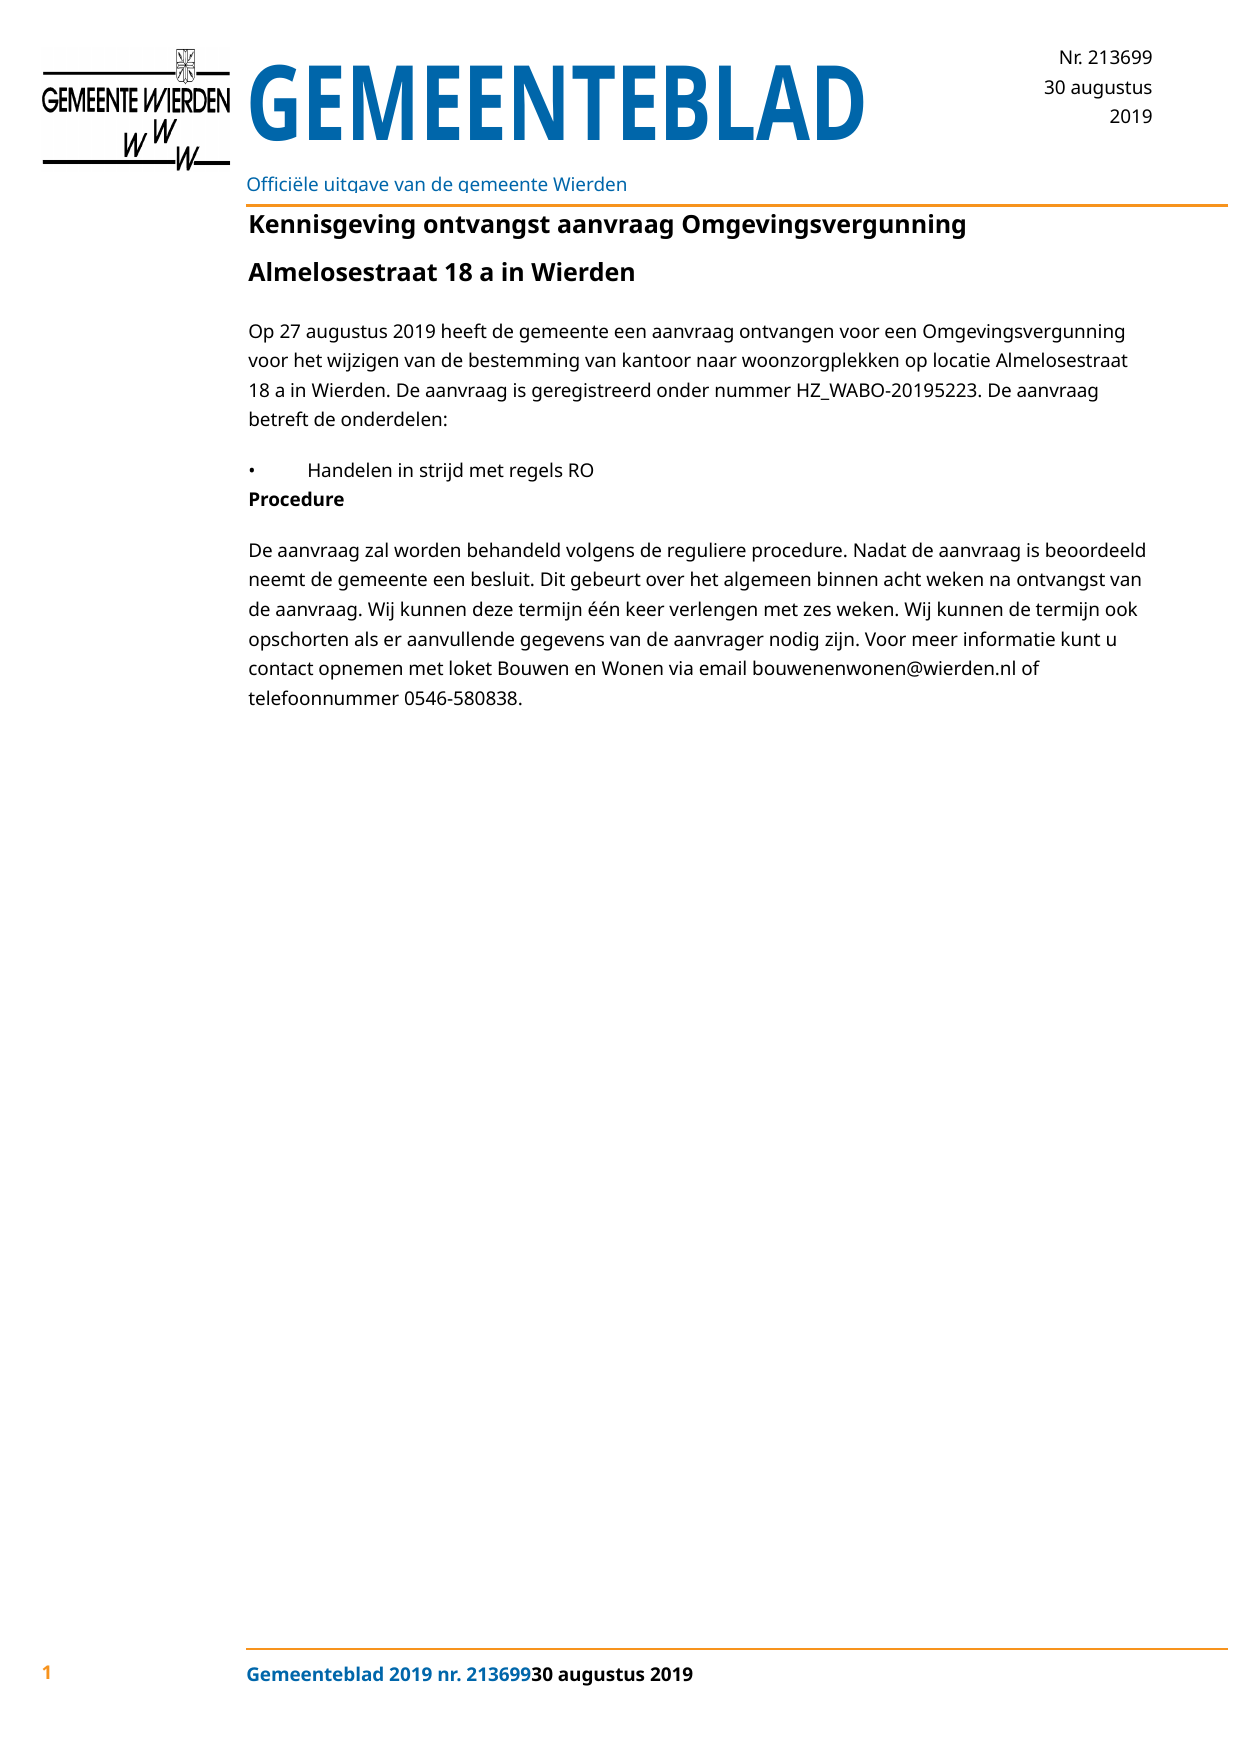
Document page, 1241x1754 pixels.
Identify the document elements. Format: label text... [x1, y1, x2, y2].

text Procedure [248, 487, 1152, 512]
text Kennisgeving ontvangst aanvraag Omgevingsvergunning Almelosestraat 18 a in Wierden [248, 207, 1152, 288]
text Op 27 augustus 2019 heeft de gemeente een aanvraag ontvangen voor een Omgevingsvergunning voor het wijzigen van de bestemming van kantoor naar woonzorgplekken op locatie Almelosestraat 18 a in Wierden. De aanvraag is geregistreerd onder nummer HZ_WABO-20195223. De aanvraag betreft de onderdelen: [248, 318, 1152, 432]
picture [41, 47, 231, 172]
list Handelen in strijd met regels RO [248, 457, 1152, 483]
text De aanvraag zal worden behandeld volgens de reguliere procedure. Nadat de aanvraag is beoordeeld neemt de gemeente een besluit. Dit gebeurt over het algemeen binnen acht weken na ontvangst van de aanvraag. Wij kunnen deze termijn één keer verlengen met zes weken. Wij kunnen de termijn ook opschorten als er aanvullende gegevens van de aanvrager nodig zijn. Voor meer informatie kunt u contact opnemen met loket Bouwen en Wonen via email bouwenenwonen@wierden.nl of telefoonnummer 0546-580838. [248, 537, 1152, 711]
